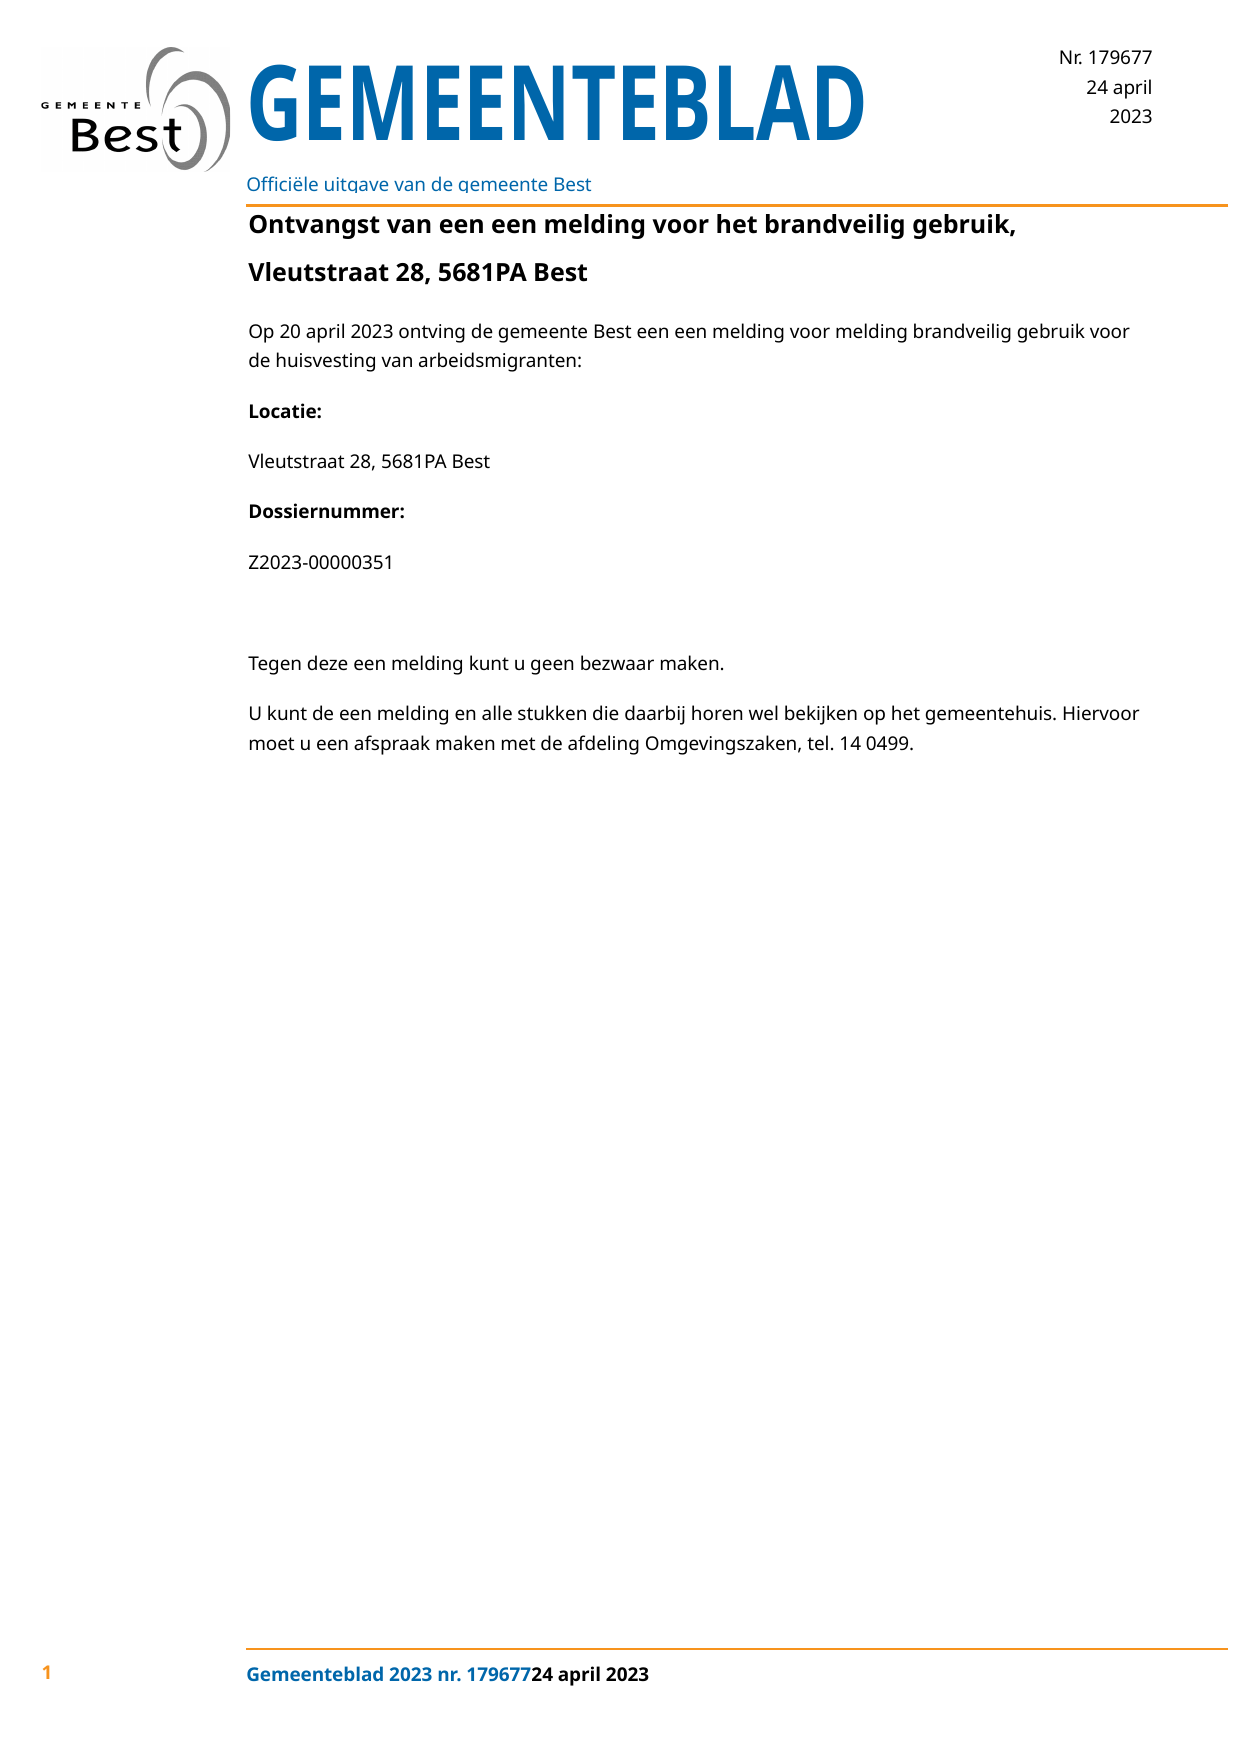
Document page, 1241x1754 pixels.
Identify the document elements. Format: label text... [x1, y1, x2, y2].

text Tegen deze een melding kunt u geen bezwaar maken. [248, 650, 1152, 676]
text Locatie: [248, 398, 1152, 424]
text Dossiernummer: [248, 499, 1152, 524]
text Op 20 april 2023 ontving de gemeente Best een een melding voor melding brandveilig gebruik voor de huisvesting van arbeidsmigranten: [248, 318, 1152, 373]
text U kunt de een melding en alle stukken die daarbij horen wel bekijken op het gemeentehuis. Hiervoor moet u een afspraak maken met de afdeling Omgevingszaken, tel. 14 0499. [248, 700, 1152, 756]
text Ontvangst van een een melding voor het brandveilig gebruik, Vleutstraat 28, 5681PA Best [248, 207, 1152, 288]
text Z2023-00000351 [248, 549, 1152, 575]
picture [41, 47, 231, 172]
text Vleutstraat 28, 5681PA Best [248, 448, 1152, 474]
